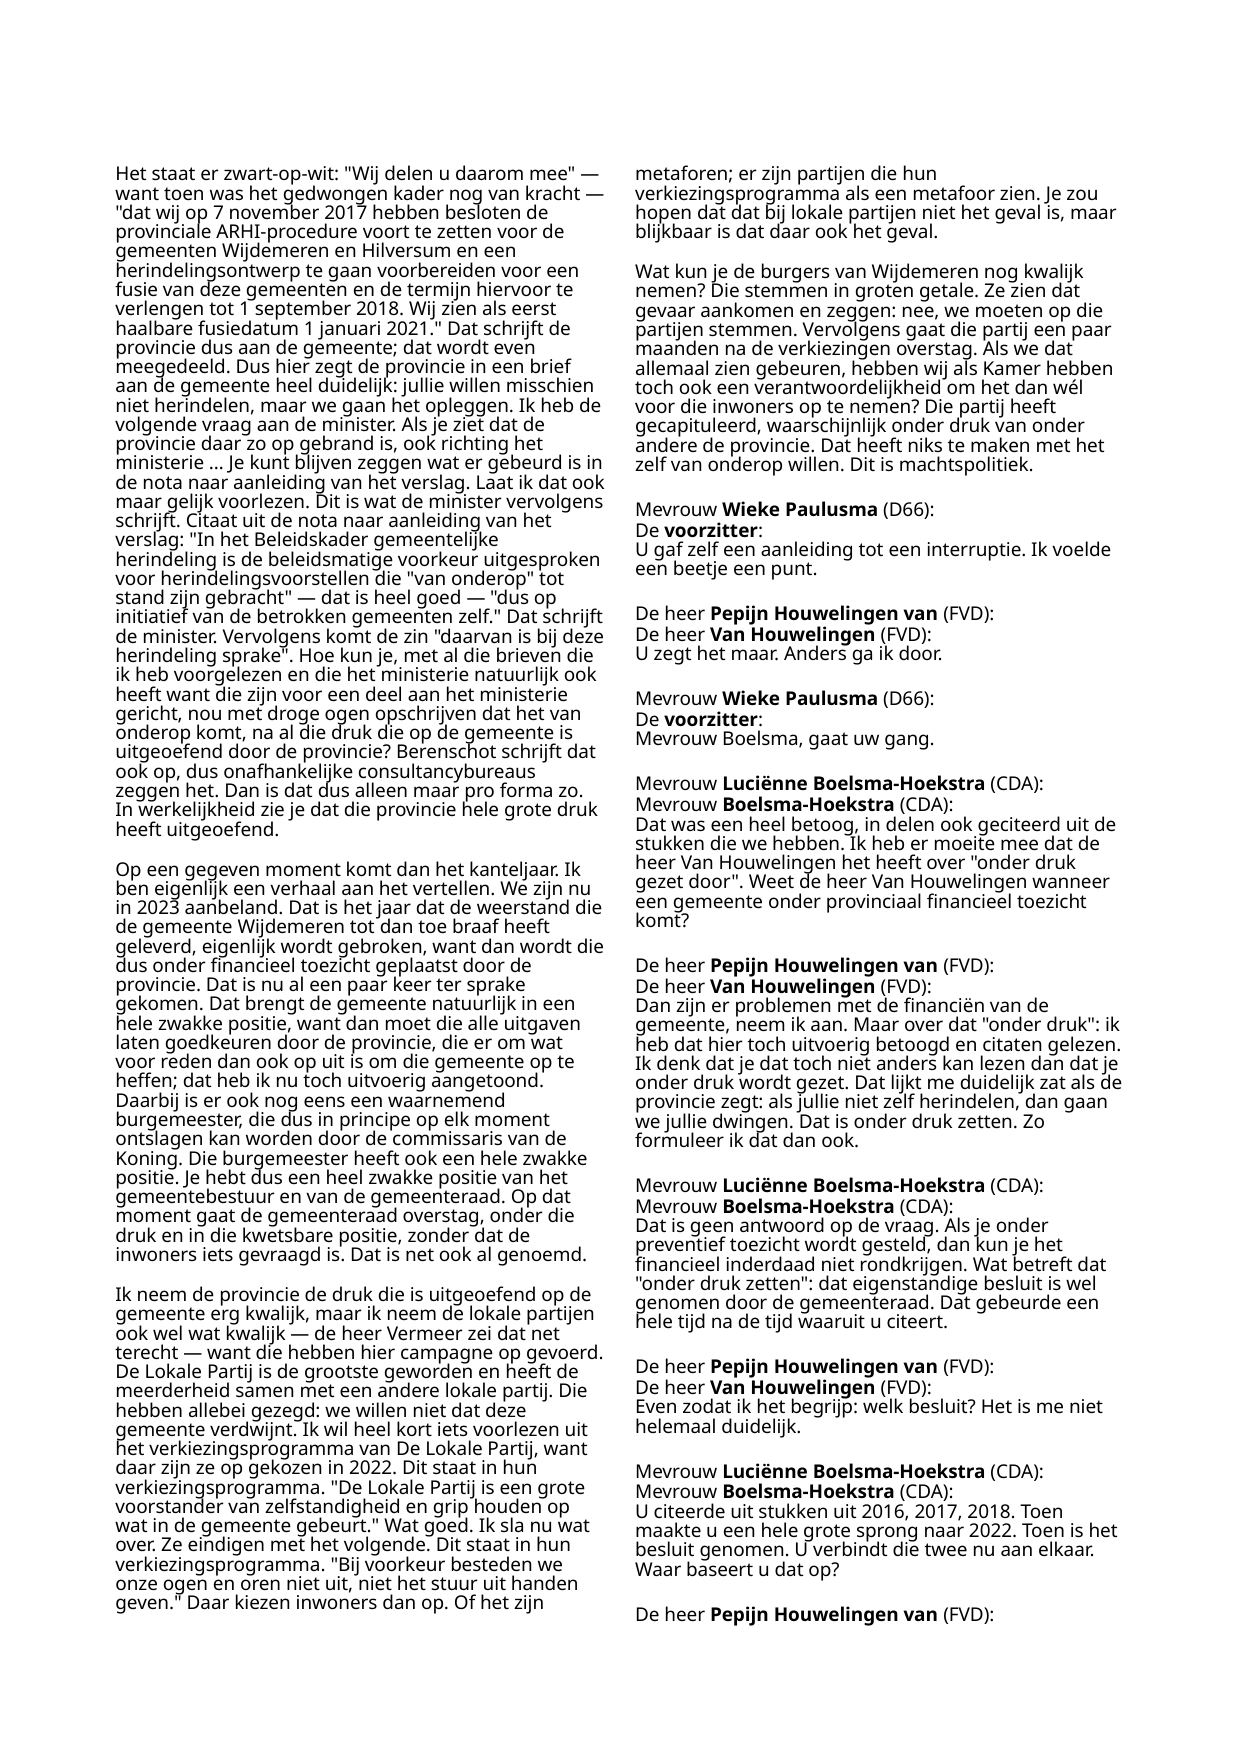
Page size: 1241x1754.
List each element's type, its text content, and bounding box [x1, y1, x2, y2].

text De heer Pepijn Houwelingen van (FVD): [635, 1353, 1125, 1379]
text De voorzitter: [635, 711, 1125, 730]
text U zegt het maar. Anders ga ik door. [635, 645, 1125, 664]
text U citeerde uit stukken uit 2016, 2017, 2018. Toen maakte u een hele grote sprong naar 2022. Toen is het besluit genomen. U verbindt die twee nu aan elkaar. Waar baseert u dat op? [635, 1503, 1125, 1580]
text De heer Pepijn Houwelingen van (FVD): [635, 952, 1125, 978]
text De heer Van Houwelingen (FVD): [635, 978, 1125, 997]
text Ik neem de provincie de druk die is uitgeoefend op de gemeente erg kwalijk, maar ik neem de lokale partijen ook wel wat kwalijk — de heer Vermeer zei dat net terecht — want die hebben hier campagne op gevoerd. De Lokale Partij is de grootste geworden en heeft de meerderheid samen met een andere lokale partij. Die hebben allebei gezegd: we willen niet dat deze gemeente verdwijnt. Ik wil heel kort iets voorlezen uit het verkiezingsprogramma van De Lokale Partij, want daar zijn ze op gekozen in 2022. Dit staat in hun verkiezingsprogramma. "De Lokale Partij is een grote voorstander van zelfstandigheid en grip houden op wat in de gemeente gebeurt." Wat goed. Ik sla nu wat over. Ze eindigen met het volgende. Dit staat in hun verkiezingsprogramma. "Bij voorkeur besteden we onze ogen en oren niet uit, niet het stuur uit handen geven." Daar kiezen inwoners dan op. Of het zijn [115, 1286, 605, 1613]
text U gaf zelf een aanleiding tot een interruptie. Ik voelde een beetje een punt. [635, 541, 1125, 579]
text De heer Van Houwelingen (FVD): [635, 1379, 1125, 1398]
text Mevrouw Luciënne Boelsma-Hoekstra (CDA): [635, 1172, 1125, 1198]
text Mevrouw Wieke Paulusma (D66): [635, 685, 1125, 711]
text Dan zijn er problemen met de financiën van de gemeente, neem ik aan. Maar over dat "onder druk": ik heb dat hier toch uitvoerig betoogd en citaten gelezen. Ik denk dat je dat toch niet anders kan lezen dan dat je onder druk wordt gezet. Dat lijkt me duidelijk zat als de provincie zegt: als jullie niet zelf herindelen, dan gaan we jullie dwingen. Dat is onder druk zetten. Zo formuleer ik dat dan ook. [635, 997, 1125, 1151]
text Mevrouw Boelsma-Hoekstra (CDA): [635, 1483, 1125, 1503]
text Dat was een heel betoog, in delen ook geciteerd uit de stukken die we hebben. Ik heb er moeite mee dat de heer Van Houwelingen het heeft over "onder druk gezet door". Weet de heer Van Houwelingen wanneer een gemeente onder provinciaal financieel toezicht komt? [635, 816, 1125, 931]
text De heer Pepijn Houwelingen van (FVD): [635, 600, 1125, 626]
text Mevrouw Boelsma-Hoekstra (CDA): [635, 796, 1125, 816]
text Mevrouw Luciënne Boelsma-Hoekstra (CDA): [635, 771, 1125, 796]
text De heer Van Houwelingen (FVD): [635, 626, 1125, 645]
text Mevrouw Boelsma, gaat uw gang. [635, 730, 1125, 750]
text metaforen; er zijn partijen die hun verkiezingsprogramma als een metafoor zien. Je zou hopen dat dat bij lokale partijen niet het geval is, maar blijkbaar is dat daar ook het geval. [635, 165, 1125, 242]
text De heer Pepijn Houwelingen van (FVD): [635, 1601, 1125, 1626]
text Wat kun je de burgers van Wijdemeren nog kwalijk nemen? Die stemmen in groten getale. Ze zien dat gevaar aankomen en zeggen: nee, we moeten op die partijen stemmen. Vervolgens gaat die partij een paar maanden na de verkiezingen overstag. Als we dat allemaal zien gebeuren, hebben wij als Kamer hebben toch ook een verantwoordelijkheid om het dan wél voor die inwoners op te nemen? Die partij heeft gecapituleerd, waarschijnlijk onder druk van onder andere de provincie. Dat heeft niks te maken met het zelf van onderop willen. Dit is machtspolitiek. [635, 263, 1125, 475]
text Mevrouw Boelsma-Hoekstra (CDA): [635, 1198, 1125, 1217]
text Dat is geen antwoord op de vraag. Als je onder preventief toezicht wordt gesteld, dan kun je het financieel inderdaad niet rondkrijgen. Wat betreft dat "onder druk zetten": dat eigenstandige besluit is wel genomen door de gemeenteraad. Dat gebeurde een hele tijd na de tijd waaruit u citeert. [635, 1217, 1125, 1333]
text Even zodat ik het begrijp: welk besluit? Het is me niet helemaal duidelijk. [635, 1398, 1125, 1437]
text Mevrouw Wieke Paulusma (D66): [635, 496, 1125, 522]
text Mevrouw Luciënne Boelsma-Hoekstra (CDA): [635, 1458, 1125, 1483]
text Op een gegeven moment komt dan het kanteljaar. Ik ben eigenlijk een verhaal aan het vertellen. We zijn nu in 2023 aanbeland. Dat is het jaar dat de weerstand die de gemeente Wijdemeren tot dan toe braaf heeft geleverd, eigenlijk wordt gebroken, want dan wordt die dus onder financieel toezicht geplaatst door de provincie. Dat is nu al een paar keer ter sprake gekomen. Dat brengt de gemeente natuurlijk in een hele zwakke positie, want dan moet die alle uitgaven laten goedkeuren door de provincie, die er om wat voor reden dan ook op uit is om die gemeente op te heffen; dat heb ik nu toch uitvoerig aangetoond. Daarbij is er ook nog eens een waarnemend burgemeester, die dus in principe op elk moment ontslagen kan worden door de commissaris van de Koning. Die burgemeester heeft ook een hele zwakke positie. Je hebt dus een heel zwakke positie van het gemeentebestuur en van de gemeenteraad. Op dat moment gaat de gemeenteraad overstag, onder die druk en in die kwetsbare positie, zonder dat de inwoners iets gevraagd is. Dat is net ook al genoemd. [115, 861, 605, 1265]
text De voorzitter: [635, 522, 1125, 541]
text Het staat er zwart-op-wit: "Wij delen u daarom mee" — want toen was het gedwongen kader nog van kracht — "dat wij op 7 november 2017 hebben besloten de provinciale ARHI-procedure voort te zetten voor de gemeenten Wijdemeren en Hilversum en een herindelingsontwerp te gaan voorbereiden voor een fusie van deze gemeenten en de termijn hiervoor te verlengen tot 1 september 2018. Wij zien als eerst haalbare fusiedatum 1 januari 2021." Dat schrijft de provincie dus aan de gemeente; dat wordt even meegedeeld. Dus hier zegt de provincie in een brief aan de gemeente heel duidelijk: jullie willen misschien niet herindelen, maar we gaan het opleggen. Ik heb de volgende vraag aan de minister. Als je ziet dat de provincie daar zo op gebrand is, ook richting het ministerie … Je kunt blijven zeggen wat er gebeurd is in de nota naar aanleiding van het verslag. Laat ik dat ook maar gelijk voorlezen. Dit is wat de minister vervolgens schrijft. Citaat uit de nota naar aanleiding van het verslag: "In het Beleidskader gemeentelijke herindeling is de beleidsmatige voorkeur uitgesproken voor herindelingsvoorstellen die "van onderop" tot stand zijn gebracht" — dat is heel goed — "dus op initiatief van de betrokken gemeenten zelf." Dat schrijft de minister. Vervolgens komt de zin "daarvan is bij deze herindeling sprake". Hoe kun je, met al die brieven die ik heb voorgelezen en die het ministerie natuurlijk ook heeft want die zijn voor een deel aan het ministerie gericht, nou met droge ogen opschrijven dat het van onderop komt, na al die druk die op de gemeente is uitgeoefend door de provincie? Berenschot schrijft dat ook op, dus onafhankelijke consultancybureaus zeggen het. Dan is dat dus alleen maar pro forma zo. In werkelijkheid zie je dat die provincie hele grote druk heeft uitgeoefend. [115, 165, 605, 840]
